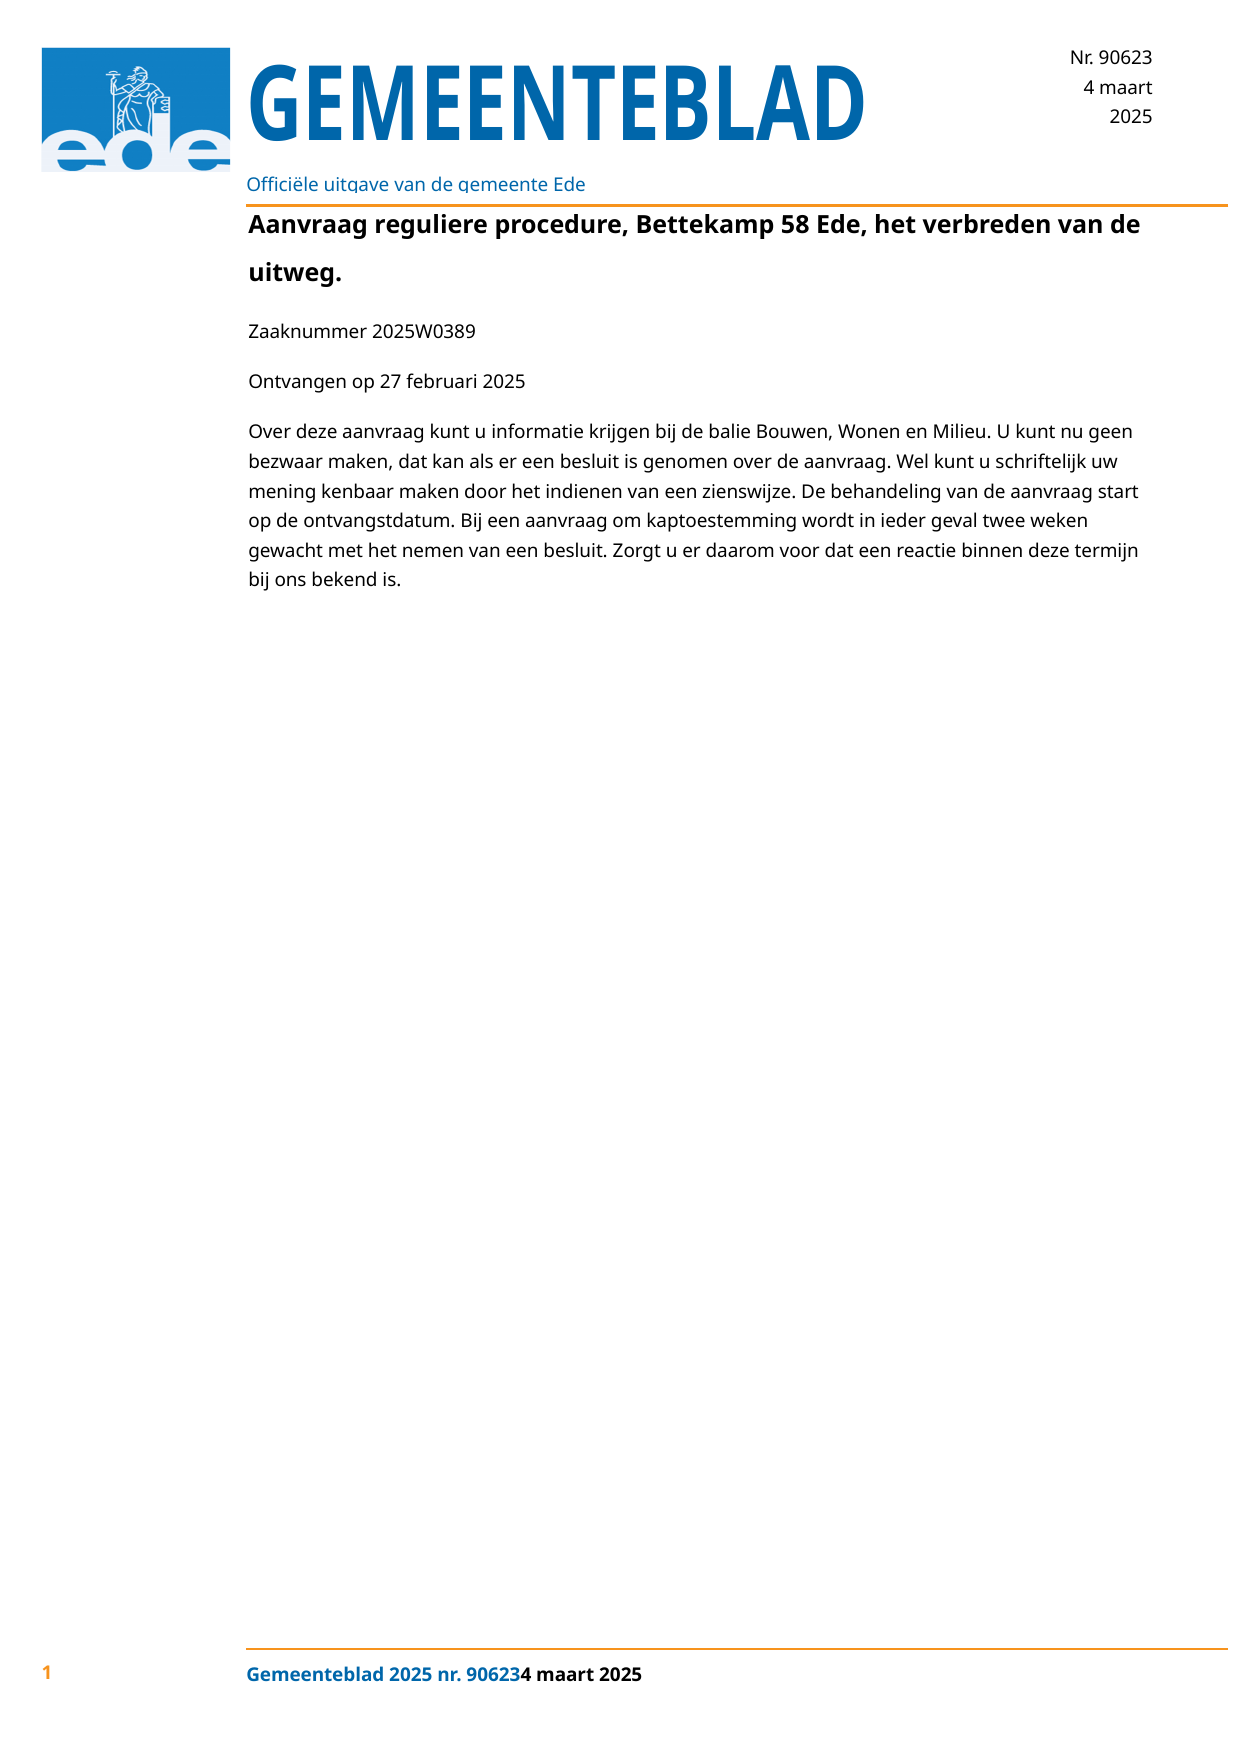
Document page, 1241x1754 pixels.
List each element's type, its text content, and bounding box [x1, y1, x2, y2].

text Zaaknummer 2025W0389 [248, 318, 1152, 344]
text Aanvraag reguliere procedure, Bettekamp 58 Ede, het verbreden van de uitweg. [248, 207, 1152, 288]
text Over deze aanvraag kunt u informatie krijgen bij de balie Bouwen, Wonen en Milieu. U kunt nu geen bezwaar maken, dat kan als er een besluit is genomen over de aanvraag. Wel kunt u schriftelijk uw mening kenbaar maken door het indienen van een zienswijze. De behandeling van de aanvraag start op de ontvangstdatum. Bij een aanvraag om kaptoestemming wordt in ieder geval twee weken gewacht met het nemen van een besluit. Zorgt u er daarom voor dat een reactie binnen deze termijn bij ons bekend is. [248, 419, 1152, 592]
text Ontvangen op 27 februari 2025 [248, 368, 1152, 394]
picture [41, 47, 231, 172]
